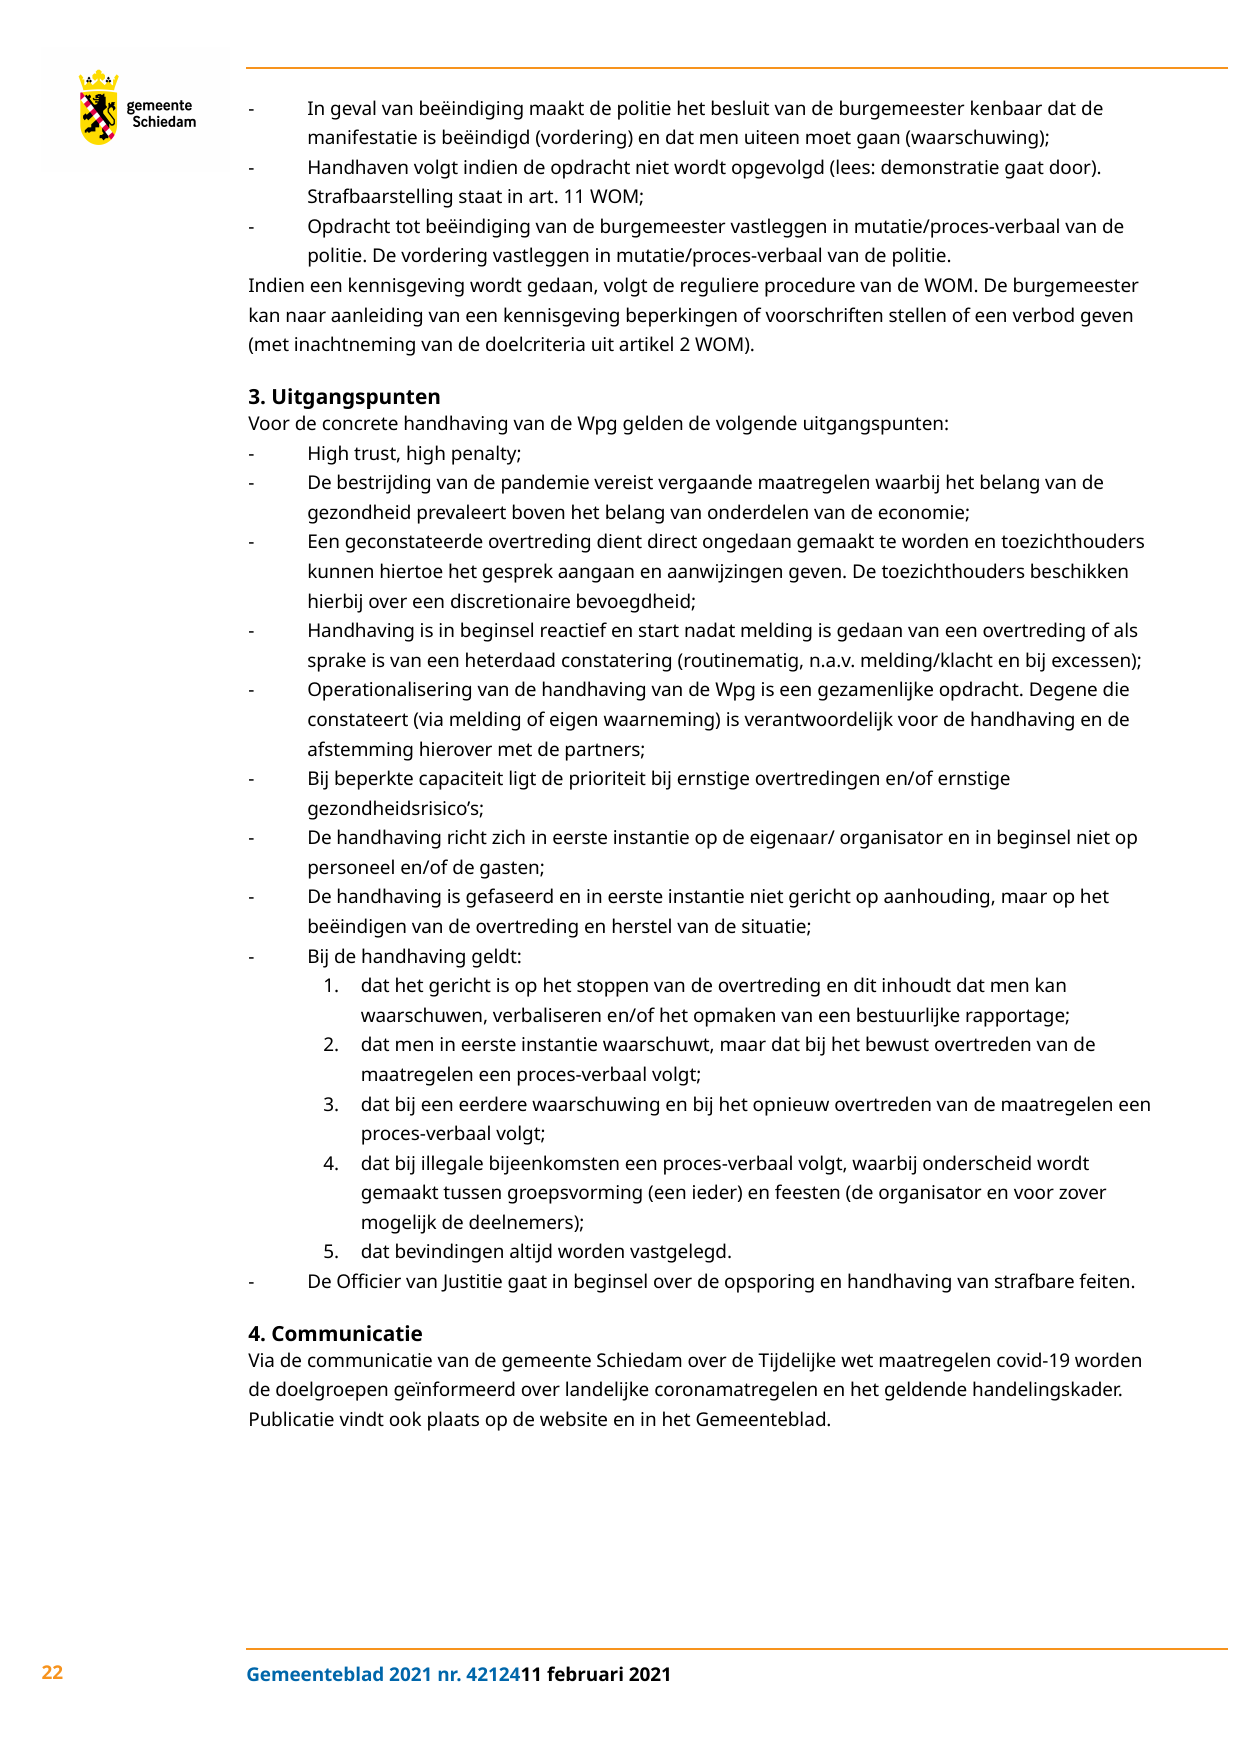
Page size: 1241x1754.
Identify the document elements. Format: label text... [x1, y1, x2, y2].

list Bij de handhaving geldt: [248, 943, 1152, 968]
text Voor de concrete handhaving van de Wpg gelden de volgende uitgangspunten: [248, 410, 1152, 436]
list In geval van beëindiging maakt de politie het besluit van de burgemeester kenbaar dat de manifestatie is beëindigd (vordering) en dat men uiteen moet gaan (waarschuwing); [248, 95, 1152, 150]
list Handhaven volgt indien de opdracht niet wordt opgevolgd (lees: demonstratie gaat door). Strafbaarstelling staat in art. 11 WOM; [248, 154, 1152, 209]
list dat bij een eerdere waarschuwing en bij het opnieuw overtreden van de maatregelen een proces-verbaal volgt; [323, 1091, 1152, 1146]
list dat bevindingen altijd worden vastgelegd. [323, 1239, 1152, 1264]
list Bij beperkte capaciteit ligt de prioriteit bij ernstige overtredingen en/of ernstige gezondheidsrisico’s; [248, 765, 1152, 821]
list De Officier van Justitie gaat in beginsel over de opsporing en handhaving van strafbare feiten. [248, 1268, 1152, 1294]
list dat het gericht is op het stoppen van de overtreding en dit inhoudt dat men kan waarschuwen, verbaliseren en/of het opmaken van een bestuurlijke rapportage; [323, 972, 1152, 1028]
text Indien een kennisgeving wordt gedaan, volgt de reguliere procedure van de WOM. De burgemeester kan naar aanleiding van een kennisgeving beperkingen of voorschriften stellen of een verbod geven (met inachtneming van de doelcriteria uit artikel 2 WOM). [248, 272, 1152, 357]
list High trust, high penalty; [248, 440, 1152, 466]
list Een geconstateerde overtreding dient direct ongedaan gemaakt te worden en toezichthouders kunnen hiertoe het gesprek aangaan en aanwijzingen geven. De toezichthouders beschikken hierbij over een discretionaire bevoegdheid; [248, 529, 1152, 613]
text Via de communicatie van de gemeente Schiedam over de Tijdelijke wet maatregelen covid-19 worden de doelgroepen geïnformeerd over landelijke coronamatregelen en het geldende handelingskader. Publicatie vindt ook plaats op de website en in het Gemeenteblad. [248, 1347, 1152, 1432]
list Operationalisering van de handhaving van de Wpg is een gezamenlijke opdracht. Degene die constateert (via melding of eigen waarneming) is verantwoordelijk voor de handhaving en de afstemming hierover met de partners; [248, 677, 1152, 761]
list dat men in eerste instantie waarschuwt, maar dat bij het bewust overtreden van de maatregelen een proces-verbaal volgt; [323, 1032, 1152, 1087]
list Opdracht tot beëindiging van de burgemeester vastleggen in mutatie/proces-verbaal van de politie. De vordering vastleggen in mutatie/proces-verbaal van de politie. [248, 213, 1152, 268]
list Handhaving is in beginsel reactief en start nadat melding is gedaan van een overtreding of als sprake is van een heterdaad constatering (routinematig, n.a.v. melding/klacht en bij excessen); [248, 617, 1152, 673]
list De handhaving richt zich in eerste instantie op de eigenaar/ organisator en in beginsel niet op personeel en/of de gasten; [248, 824, 1152, 880]
list De handhaving is gefaseerd en in eerste instantie niet gericht op aanhouding, maar op het beëindigen van de overtreding en herstel van de situatie; [248, 884, 1152, 939]
list De bestrijding van de pandemie vereist vergaande maatregelen waarbij het belang van de gezondheid prevaleert boven het belang van onderdelen van de economie; [248, 469, 1152, 525]
text 3. Uitgangspunten [248, 382, 1152, 410]
text 4. Communicatie [248, 1319, 1152, 1347]
picture [41, 47, 231, 172]
list dat bij illegale bijeenkomsten een proces-verbaal volgt, waarbij onderscheid wordt gemaakt tussen groepsvorming (een ieder) en feesten (de organisator en voor zover mogelijk de deelnemers); [323, 1150, 1152, 1235]
